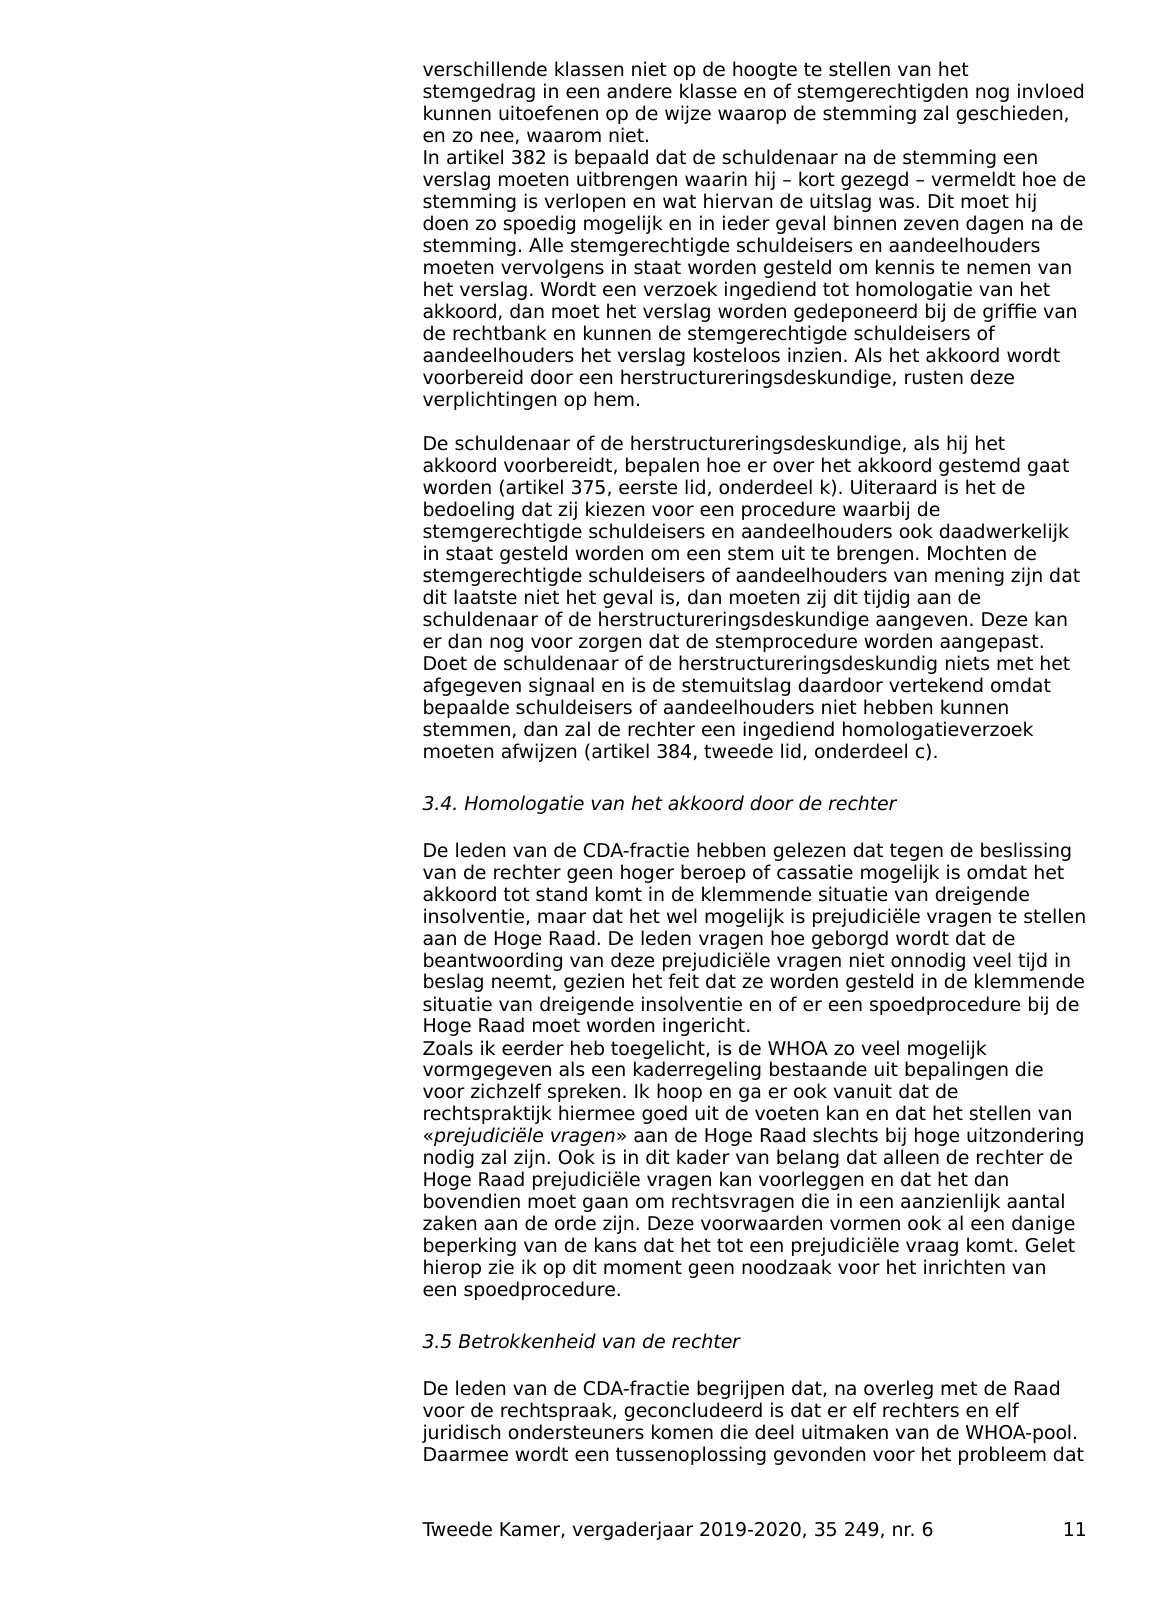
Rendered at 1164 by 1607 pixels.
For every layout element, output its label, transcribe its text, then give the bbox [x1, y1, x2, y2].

text Zoals ik eerder heb toegelicht, is de WHOA zo veel mogelijk vormgegeven als een kaderregeling bestaande uit bepalingen die voor zichzelf spreken. Ik hoop en ga er ook vanuit dat de rechtspraktijk hiermee goed uit de voeten kan en dat het stellen van «prejudiciële vragen» aan de Hoge Raad slechts bij hoge uitzondering nodig zal zijn. Ook is in dit kader van belang dat alleen de rechter de Hoge Raad prejudiciële vragen kan voorleggen en dat het dan bovendien moet gaan om rechtsvragen die in een aanzienlijk aantal zaken aan de orde zijn. Deze voorwaarden vormen ook al een danige beperking van de kans dat het tot een prejudiciële vraag komt. Gelet hierop zie ik op dit moment geen noodzaak voor het inrichten van een spoedprocedure. [422, 1037, 1087, 1301]
text In artikel 382 is bepaald dat de schuldenaar na de stemming een verslag moeten uitbrengen waarin hij – kort gezegd – vermeldt hoe de stemming is verlopen en wat hiervan de uitslag was. Dit moet hij doen zo spoedig mogelijk en in ieder geval binnen zeven dagen na de stemming. Alle stemgerechtigde schuldeisers en aandeelhouders moeten vervolgens in staat worden gesteld om kennis te nemen van het verslag. Wordt een verzoek ingediend tot homologatie van het akkoord, dan moet het verslag worden gedeponeerd bij de griffie van de rechtbank en kunnen de stemgerechtigde schuldeisers of aandeelhouders het verslag kosteloos inzien. Als het akkoord wordt voorbereid door een herstructureringsdeskundige, rusten deze verplichtingen op hem. [422, 147, 1087, 411]
subtitle 3.4. Homologatie van het akkoord door de rechter [422, 793, 1087, 814]
text De schuldenaar of de herstructureringsdeskundige, als hij het akkoord voorbereidt, bepalen hoe er over het akkoord gestemd gaat worden (artikel 375, eerste lid, onderdeel k). Uiteraard is het de bedoeling dat zij kiezen voor een procedure waarbij de stemgerechtigde schuldeisers en aandeelhouders ook daadwerkelijk in staat gesteld worden om een stem uit te brengen. Mochten de stemgerechtigde schuldeisers of aandeelhouders van mening zijn dat dit laatste niet het geval is, dan moeten zij dit tijdig aan de schuldenaar of de herstructureringsdeskundige aangeven. Deze kan er dan nog voor zorgen dat de stemprocedure worden aangepast. Doet de schuldenaar of de herstructureringsdeskundig niets met het afgegeven signaal en is de stemuitslag daardoor vertekend omdat bepaalde schuldeisers of aandeelhouders niet hebben kunnen stemmen, dan zal de rechter een ingediend homologatieverzoek moeten afwijzen (artikel 384, tweede lid, onderdeel c). [422, 433, 1087, 763]
text De leden van de CDA-fractie hebben gelezen dat tegen de beslissing van de rechter geen hoger beroep of cassatie mogelijk is omdat het akkoord tot stand komt in de klemmende situatie van dreigende insolventie, maar dat het wel mogelijk is prejudiciële vragen te stellen aan de Hoge Raad. De leden vragen hoe geborgd wordt dat de beantwoording van deze prejudiciële vragen niet onnodig veel tijd in beslag neemt, gezien het feit dat ze worden gesteld in de klemmende situatie van dreigende insolventie en of er een spoedprocedure bij de Hoge Raad moet worden ingericht. [422, 839, 1087, 1037]
text verschillende klassen niet op de hoogte te stellen van het stemgedrag in een andere klasse en of stemgerechtigden nog invloed kunnen uitoefenen op de wijze waarop de stemming zal geschieden, en zo nee, waarom niet. [422, 59, 1087, 147]
text De leden van de CDA-fractie begrijpen dat, na overleg met de Raad voor de rechtspraak, geconcludeerd is dat er elf rechters en elf juridisch ondersteuners komen die deel uitmaken van de WHOA-pool. Daarmee wordt een tussenoplossing gevonden voor het probleem dat [422, 1378, 1087, 1466]
subtitle 3.5 Betrokkenheid van de rechter [422, 1331, 1087, 1353]
